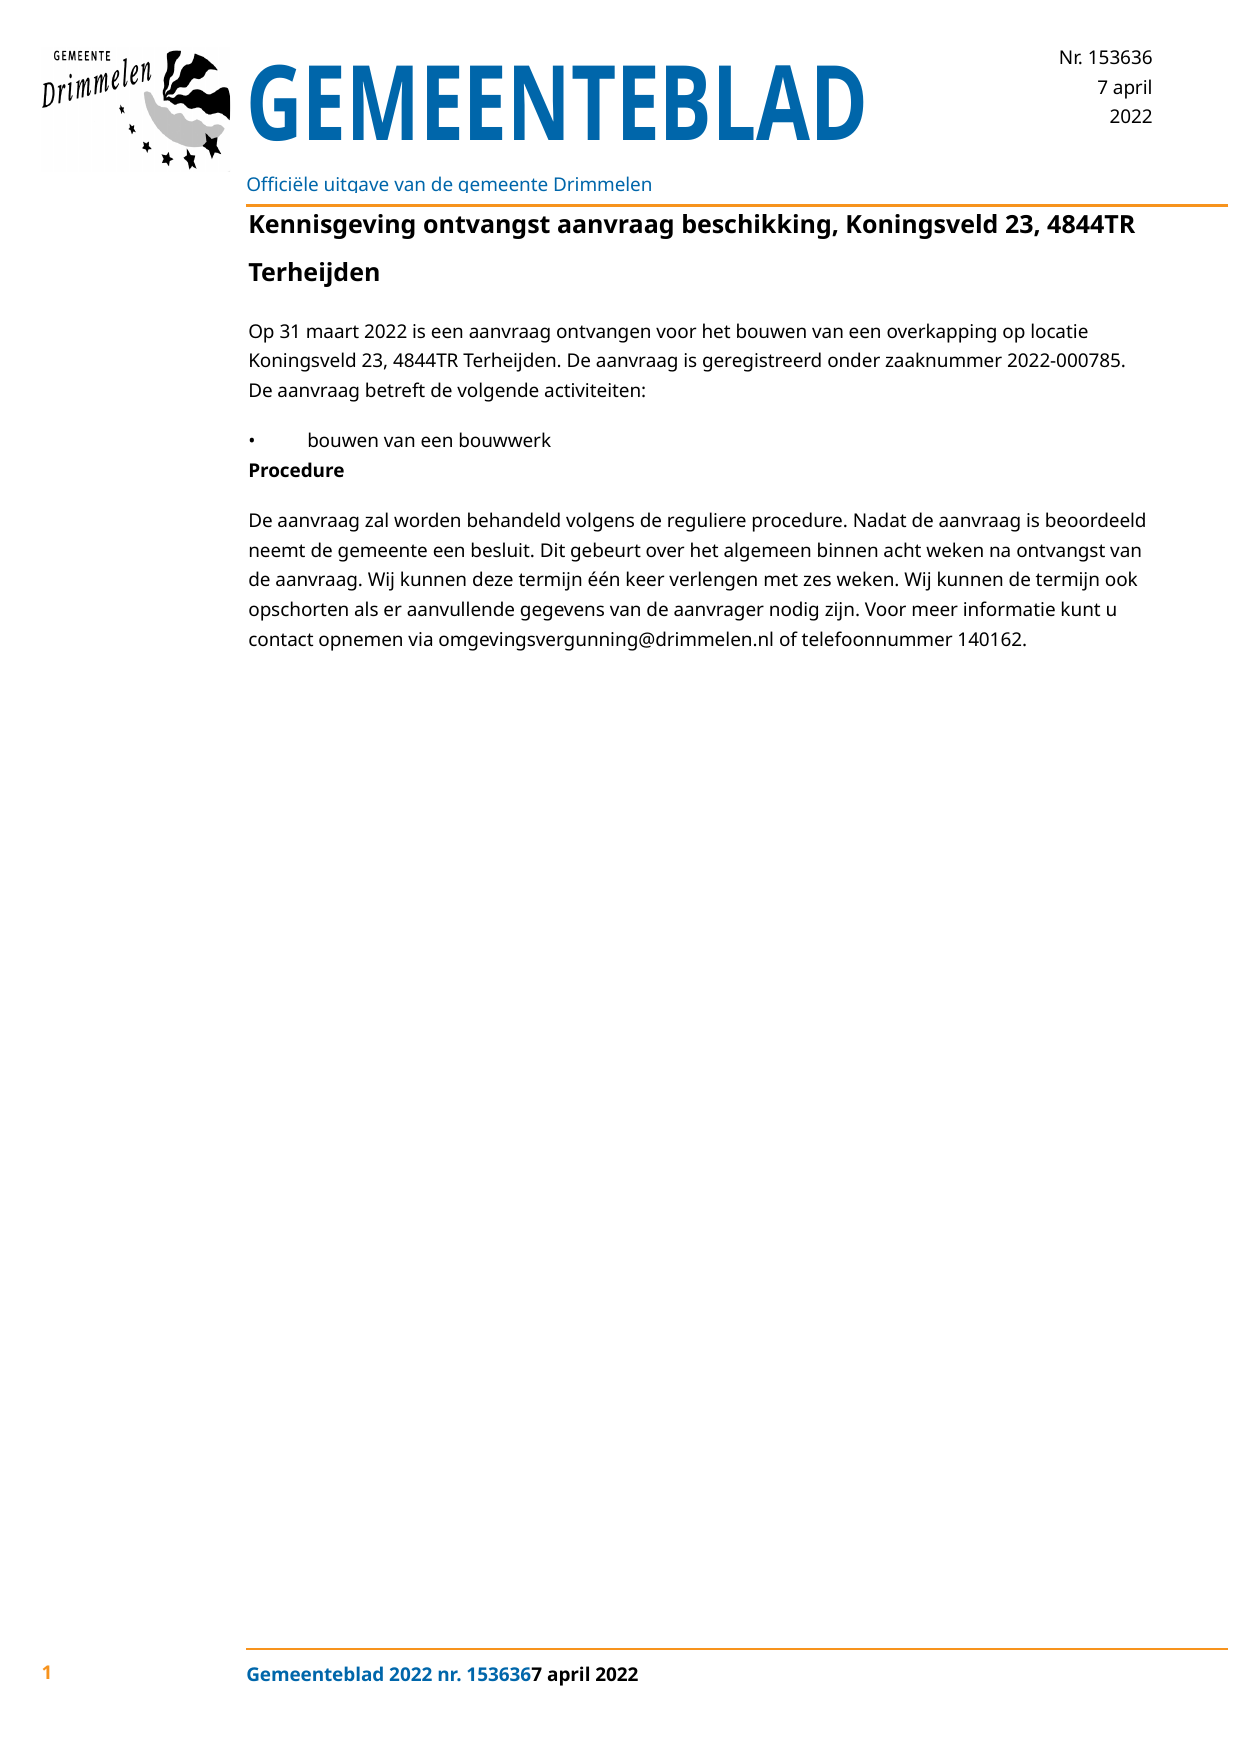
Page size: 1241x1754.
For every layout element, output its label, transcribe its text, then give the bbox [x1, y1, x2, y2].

text Procedure [248, 457, 1152, 483]
text De aanvraag zal worden behandeld volgens de reguliere procedure. Nadat de aanvraag is beoordeeld neemt de gemeente een besluit. Dit gebeurt over het algemeen binnen acht weken na ontvangst van de aanvraag. Wij kunnen deze termijn één keer verlengen met zes weken. Wij kunnen de termijn ook opschorten als er aanvullende gegevens van de aanvrager nodig zijn. Voor meer informatie kunt u contact opnemen via omgevingsvergunning@drimmelen.nl of telefoonnummer 140162. [248, 507, 1152, 652]
list bouwen van een bouwwerk [248, 427, 1152, 453]
text Op 31 maart 2022 is een aanvraag ontvangen voor het bouwen van een overkapping op locatie Koningsveld 23, 4844TR Terheijden. De aanvraag is geregistreerd onder zaaknummer 2022-000785. De aanvraag betreft de volgende activiteiten: [248, 318, 1152, 403]
picture [41, 47, 231, 172]
text Kennisgeving ontvangst aanvraag beschikking, Koningsveld 23, 4844TR Terheijden [248, 207, 1152, 288]
